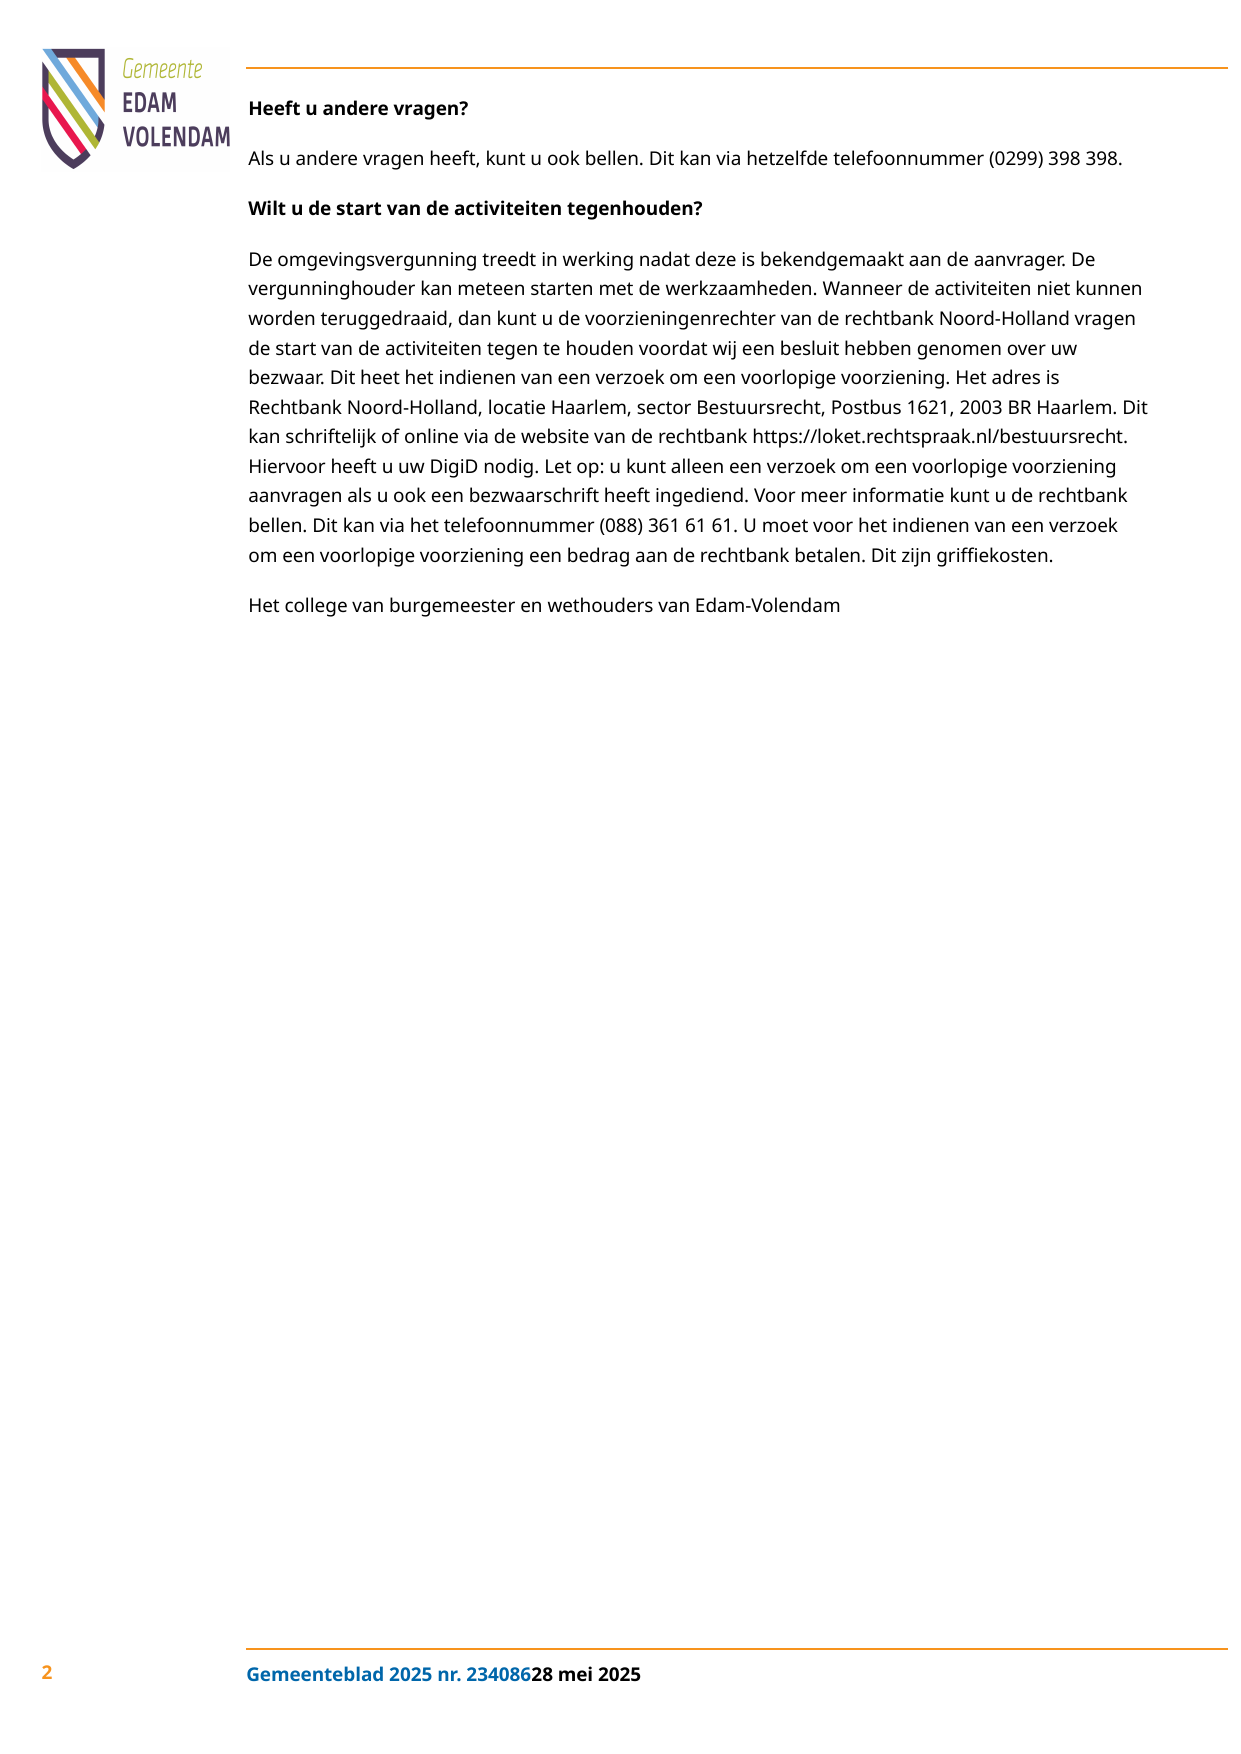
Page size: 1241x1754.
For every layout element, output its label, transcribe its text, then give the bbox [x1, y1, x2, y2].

text Wilt u de start van de activiteiten tegenhouden? [248, 196, 1152, 221]
text Het college van burgemeester en wethouders van Edam-Volendam [248, 592, 1152, 618]
text De omgevingsvergunning treedt in werking nadat deze is bekendgemaakt aan de aanvrager. De vergunninghouder kan meteen starten met de werkzaamheden. Wanneer de activiteiten niet kunnen worden teruggedraaid, dan kunt u de voorzieningenrechter van de rechtbank Noord-Holland vragen de start van de activiteiten tegen te houden voordat wij een besluit hebben genomen over uw bezwaar. Dit heet het indienen van een verzoek om een voorlopige voorziening. Het adres is Rechtbank Noord-Holland, locatie Haarlem, sector Bestuursrecht, Postbus 1621, 2003 BR Haarlem. Dit kan schriftelijk of online via de website van de rechtbank https://loket.rechtspraak.nl/bestuursrecht. Hiervoor heeft u uw DigiD nodig. Let op: u kunt alleen een verzoek om een voorlopige voorziening aanvragen als u ook een bezwaarschrift heeft ingediend. Voor meer informatie kunt u de rechtbank bellen. Dit kan via het telefoonnummer (088) 361 61 61. U moet voor het indienen van een verzoek om een voorlopige voorziening een bedrag aan de rechtbank betalen. Dit zijn griffiekosten. [248, 246, 1152, 568]
text Heeft u andere vragen? [248, 95, 1152, 121]
text Als u andere vragen heeft, kunt u ook bellen. Dit kan via hetzelfde telefoonnummer (0299) 398 398. [248, 145, 1152, 171]
picture [41, 47, 231, 172]
